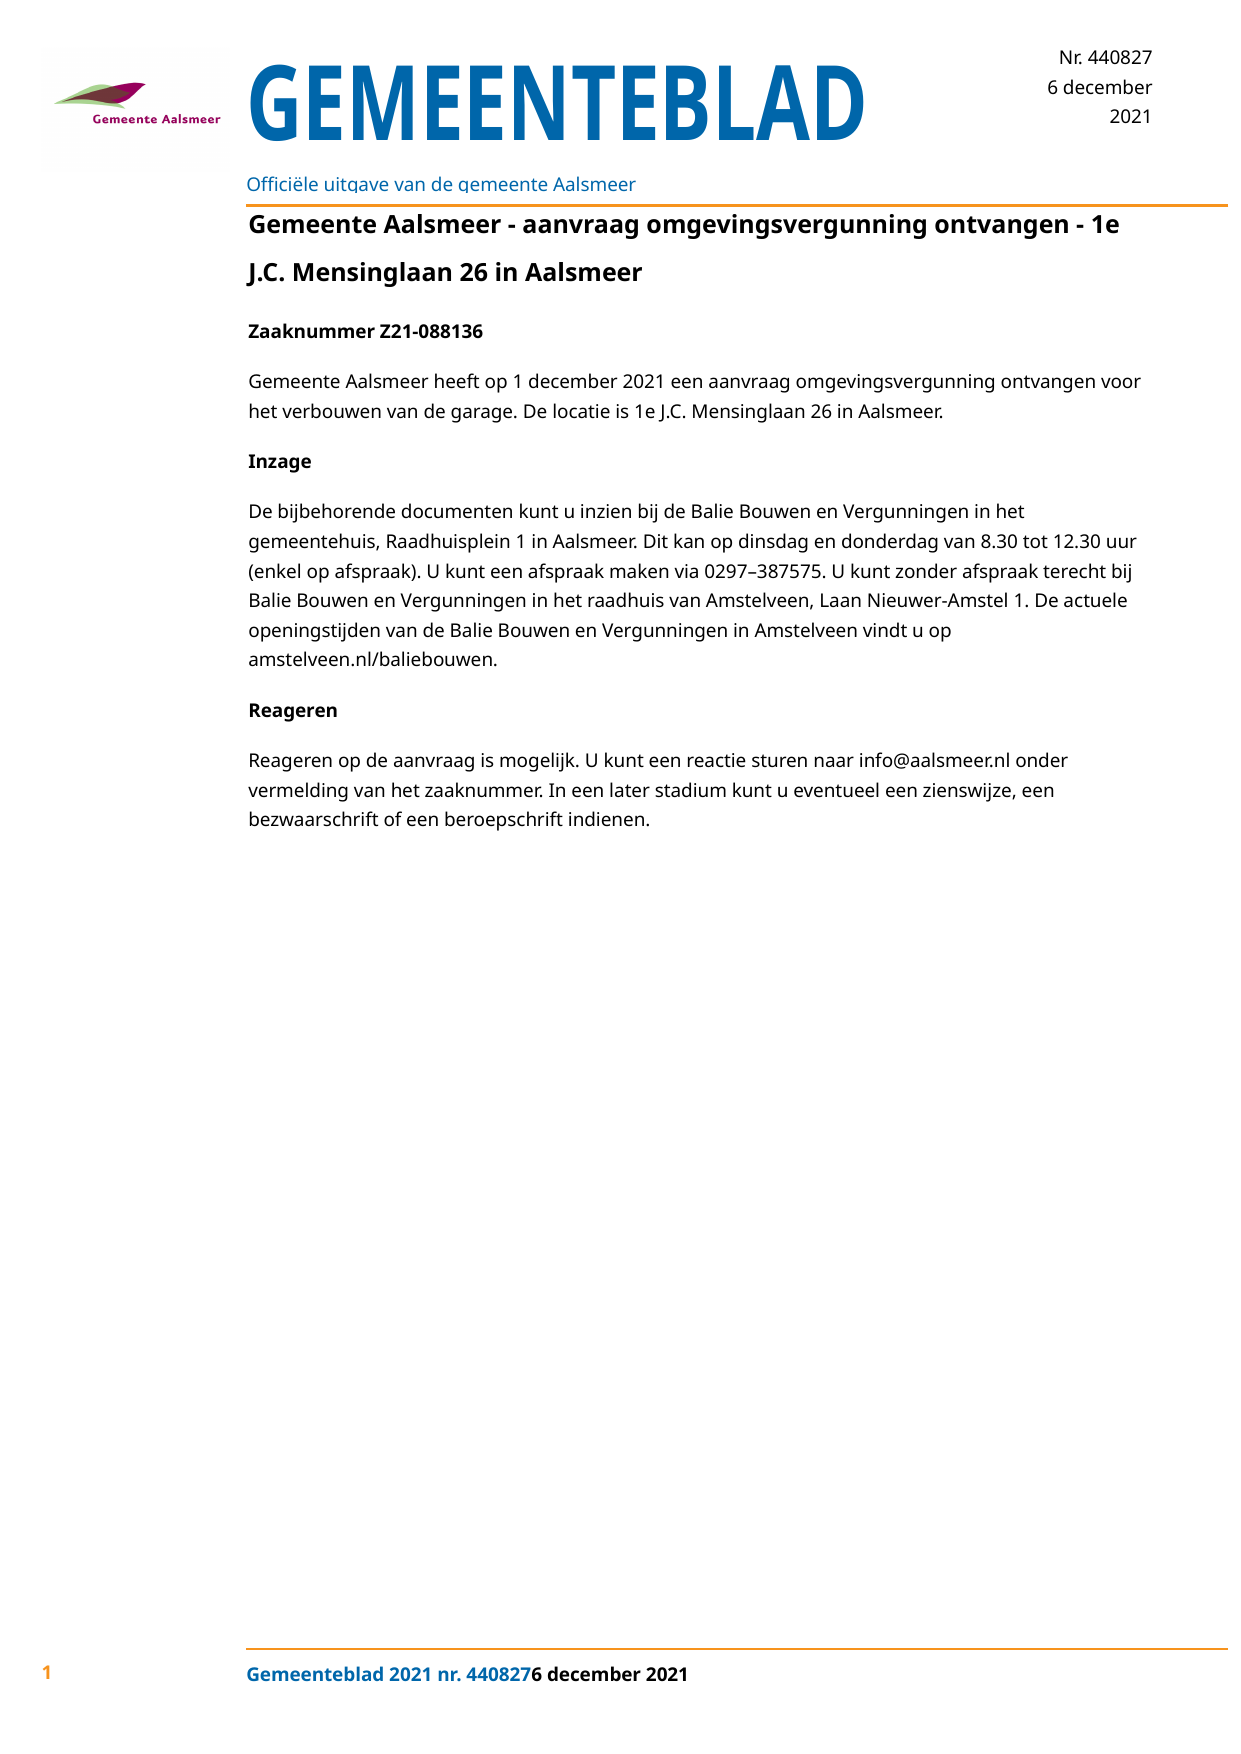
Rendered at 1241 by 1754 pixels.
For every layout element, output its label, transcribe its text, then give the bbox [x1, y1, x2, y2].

picture [41, 47, 231, 172]
text Gemeente Aalsmeer - aanvraag omgevingsvergunning ontvangen - 1e J.C. Mensinglaan 26 in Aalsmeer [248, 207, 1152, 288]
text De bijbehorende documenten kunt u inzien bij de Balie Bouwen en Vergunningen in het gemeentehuis, Raadhuisplein 1 in Aalsmeer. Dit kan op dinsdag en donderdag van 8.30 tot 12.30 uur (enkel op afspraak). U kunt een afspraak maken via 0297–387575. U kunt zonder afspraak terecht bij Balie Bouwen en Vergunningen in het raadhuis van Amstelveen, Laan Nieuwer-Amstel 1. De actuele openingstijden van de Balie Bouwen en Vergunningen in Amstelveen vindt u op amstelveen.nl/baliebouwen. [248, 499, 1152, 672]
text Reageren [248, 697, 1152, 723]
text Reageren op de aanvraag is mogelijk. U kunt een reactie sturen naar info@aalsmeer.nl onder vermelding van het zaaknummer. In een later stadium kunt u eventueel een zienswijze, een bezwaarschrift of een beroepschrift indienen. [248, 747, 1152, 832]
text Inzage [248, 448, 1152, 474]
text Zaaknummer Z21-088136 [248, 318, 1152, 344]
text Gemeente Aalsmeer heeft op 1 december 2021 een aanvraag omgevingsvergunning ontvangen voor het verbouwen van de garage. De locatie is 1e J.C. Mensinglaan 26 in Aalsmeer. [248, 368, 1152, 424]
